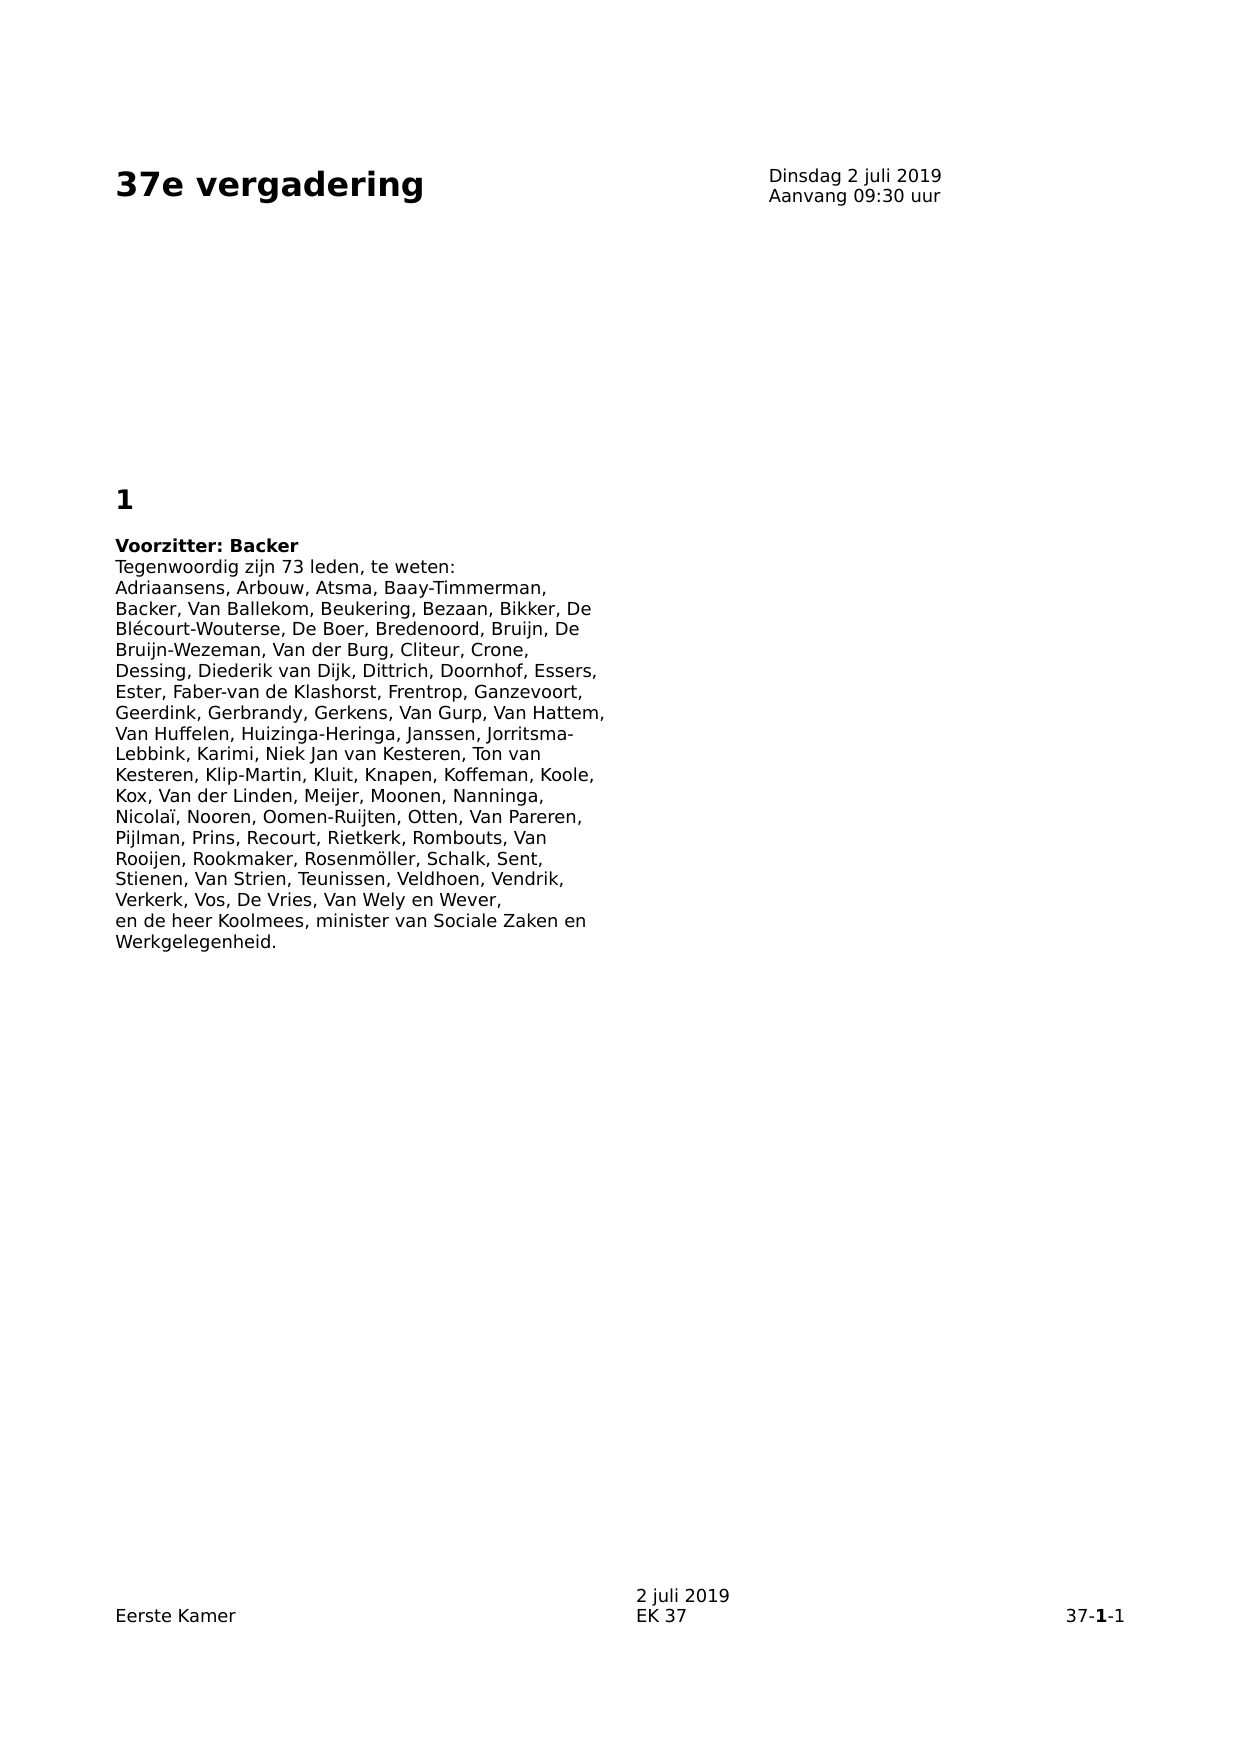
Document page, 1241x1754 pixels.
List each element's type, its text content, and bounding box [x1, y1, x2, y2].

table_cell Aanvang 09:30 uur [769, 186, 1125, 207]
text Voorzitter: Backer [115, 536, 605, 557]
table_header 37e vergadering [115, 165, 768, 207]
text Adriaansens, Arbouw, Atsma, Baay-Timmerman, Backer, Van Ballekom, Beukering, Bezaan, Bikker, De Blécourt-Wouterse, De Boer, Bredenoord, Bruijn, De Bruijn-Wezeman, Van der Burg, Cliteur, Crone, Dessing, Diederik van Dijk, Dittrich, Doornhof, Essers, Ester, Faber-van de Klashorst, Frentrop, Ganzevoort, Geerdink, Gerbrandy, Gerkens, Van Gurp, Van Hattem, Van Huffelen, Huizinga-Heringa, Janssen, Jorritsma-Lebbink, Karimi, Niek Jan van Kesteren, Ton van Kesteren, Klip-Martin, Kluit, Knapen, Koffeman, Koole, Kox, Van der Linden, Meijer, Moonen, Nanninga, Nicolaï, Nooren, Oomen-Ruijten, Otten, Van Pareren, Pijlman, Prins, Recourt, Rietkerk, Rombouts, Van Rooijen, Rookmaker, Rosenmöller, Schalk, Sent, Stienen, Van Strien, Teunissen, Veldhoen, Vendrik, Verkerk, Vos, De Vries, Van Wely en Wever, [115, 577, 605, 911]
table_header Dinsdag 2 juli 2019 [769, 165, 1125, 186]
title 1 [115, 484, 605, 516]
text en de heer Koolmees, minister van Sociale Zaken en Werkgelegenheid. [115, 911, 605, 952]
text Tegenwoordig zijn 73 leden, te weten: [115, 557, 605, 577]
